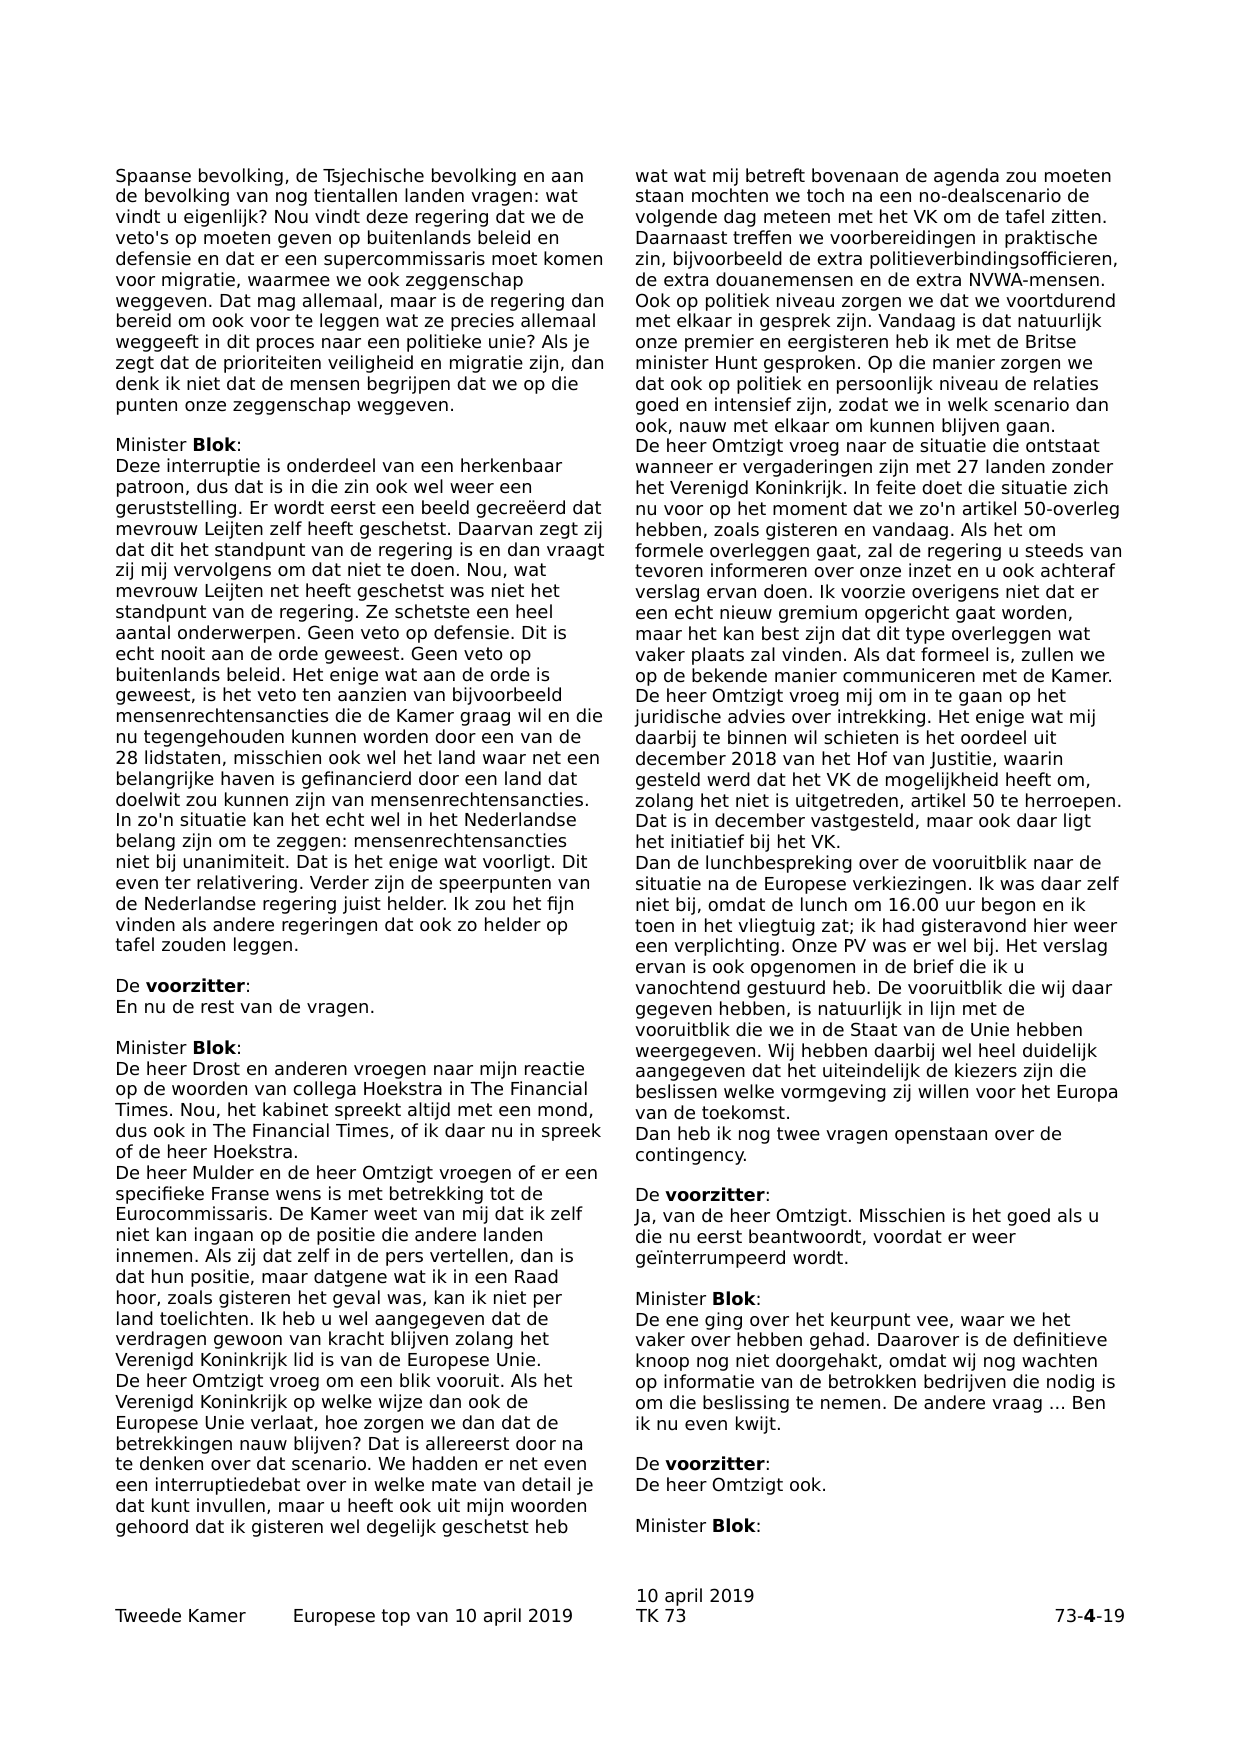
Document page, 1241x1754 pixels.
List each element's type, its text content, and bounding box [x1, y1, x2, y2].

text De heer Mulder en de heer Omtzigt vroegen of er een specifieke Franse wens is met betrekking tot de Eurocommissaris. De Kamer weet van mij dat ik zelf niet kan ingaan op de positie die andere landen innemen. Als zij dat zelf in de pers vertellen, dan is dat hun positie, maar datgene wat ik in een Raad hoor, zoals gisteren het geval was, kan ik niet per land toelichten. Ik heb u wel aangegeven dat de verdragen gewoon van kracht blijven zolang het Verenigd Koninkrijk lid is van de Europese Unie. [115, 1162, 605, 1371]
text Dan de lunchbespreking over de vooruitblik naar de situatie na de Europese verkiezingen. Ik was daar zelf niet bij, omdat de lunch om 16.00 uur begon en ik toen in het vliegtuig zat; ik had gisteravond hier weer een verplichting. Onze PV was er wel bij. Het verslag ervan is ook opgenomen in de brief die ik u vanochtend gestuurd heb. De vooruitblik die wij daar gegeven hebben, is natuurlijk in lijn met de vooruitblik die we in de Staat van de Unie hebben weergegeven. Wij hebben daarbij wel heel duidelijk aangegeven dat het uiteindelijk de kiezers zijn die beslissen welke vormgeving zij willen voor het Europa van de toekomst. [635, 853, 1125, 1124]
text Minister Blok: [635, 1288, 1125, 1309]
text De voorzitter: [635, 1454, 1125, 1475]
text De voorzitter: [115, 976, 605, 997]
text De heer Omtzigt vroeg om een blik vooruit. Als het Verenigd Koninkrijk op welke wijze dan ook de Europese Unie verlaat, hoe zorgen we dan dat de betrekkingen nauw blijven? Dat is allereerst door na te denken over dat scenario. We hadden er net even een interruptiedebat over in welke mate van detail je dat kunt invullen, maar u heeft ook uit mijn woorden gehoord dat ik gisteren wel degelijk geschetst heb [115, 1371, 605, 1537]
text De heer Omtzigt vroeg mij om in te gaan op het juridische advies over intrekking. Het enige wat mij daarbij te binnen wil schieten is het oordeel uit december 2018 van het Hof van Justitie, waarin gesteld werd dat het VK de mogelijkheid heeft om, zolang het niet is uitgetreden, artikel 50 te herroepen. Dat is in december vastgesteld, maar ook daar ligt het initiatief bij het VK. [635, 686, 1125, 853]
text De voorzitter: [635, 1185, 1125, 1206]
text De heer Drost en anderen vroegen naar mijn reactie op de woorden van collega Hoekstra in The Financial Times. Nou, het kabinet spreekt altijd met een mond, dus ook in The Financial Times, of ik daar nu in spreek of de heer Hoekstra. [115, 1058, 605, 1162]
text Spaanse bevolking, de Tsjechische bevolking en aan de bevolking van nog tientallen landen vragen: wat vindt u eigenlijk? Nou vindt deze regering dat we de veto's op moeten geven op buitenlands beleid en defensie en dat er een supercommissaris moet komen voor migratie, waarmee we ook zeggenschap weggeven. Dat mag allemaal, maar is de regering dan bereid om ook voor te leggen wat ze precies allemaal weggeeft in dit proces naar een politieke unie? Als je zegt dat de prioriteiten veiligheid en migratie zijn, dan denk ik niet dat de mensen begrijpen dat we op die punten onze zeggenschap weggeven. [115, 165, 605, 415]
text De heer Omtzigt ook. [635, 1475, 1125, 1496]
text En nu de rest van de vragen. [115, 997, 605, 1018]
text Ja, van de heer Omtzigt. Misschien is het goed als u die nu eerst beantwoordt, voordat er weer geïnterrumpeerd wordt. [635, 1206, 1125, 1268]
text wat wat mij betreft bovenaan de agenda zou moeten staan mochten we toch na een no-dealscenario de volgende dag meteen met het VK om de tafel zitten. Daarnaast treffen we voorbereidingen in praktische zin, bijvoorbeeld de extra politieverbindingsofficieren, de extra douanemensen en de extra NVWA-mensen. Ook op politiek niveau zorgen we dat we voortdurend met elkaar in gesprek zijn. Vandaag is dat natuurlijk onze premier en eergisteren heb ik met de Britse minister Hunt gesproken. Op die manier zorgen we dat ook op politiek en persoonlijk niveau de relaties goed en intensief zijn, zodat we in welk scenario dan ook, nauw met elkaar om kunnen blijven gaan. [635, 165, 1125, 436]
text Dan heb ik nog twee vragen openstaan over de contingency. [635, 1124, 1125, 1165]
text Minister Blok: [635, 1516, 1125, 1537]
text De ene ging over het keurpunt vee, waar we het vaker over hebben gehad. Daarover is de definitieve knoop nog niet doorgehakt, omdat wij nog wachten op informatie van de betrokken bedrijven die nodig is om die beslissing te nemen. De andere vraag ... Ben ik nu even kwijt. [635, 1309, 1125, 1434]
text Minister Blok: [115, 1038, 605, 1058]
text Deze interruptie is onderdeel van een herkenbaar patroon, dus dat is in die zin ook wel weer een geruststelling. Er wordt eerst een beeld gecreëerd dat mevrouw Leijten zelf heeft geschetst. Daarvan zegt zij dat dit het standpunt van de regering is en dan vraagt zij mij vervolgens om dat niet te doen. Nou, wat mevrouw Leijten net heeft geschetst was niet het standpunt van de regering. Ze schetste een heel aantal onderwerpen. Geen veto op defensie. Dit is echt nooit aan de orde geweest. Geen veto op buitenlands beleid. Het enige wat aan de orde is geweest, is het veto ten aanzien van bijvoorbeeld mensenrechtensancties die de Kamer graag wil en die nu tegengehouden kunnen worden door een van de 28 lidstaten, misschien ook wel het land waar net een belangrijke haven is gefinancierd door een land dat doelwit zou kunnen zijn van mensenrechtensancties. In zo'n situatie kan het echt wel in het Nederlandse belang zijn om te zeggen: mensenrechtensancties niet bij unanimiteit. Dat is het enige wat voorligt. Dit even ter relativering. Verder zijn de speerpunten van de Nederlandse regering juist helder. Ik zou het fijn vinden als andere regeringen dat ook zo helder op tafel zouden leggen. [115, 456, 605, 956]
text Minister Blok: [115, 435, 605, 456]
text De heer Omtzigt vroeg naar de situatie die ontstaat wanneer er vergaderingen zijn met 27 landen zonder het Verenigd Koninkrijk. In feite doet die situatie zich nu voor op het moment dat we zo'n artikel 50-overleg hebben, zoals gisteren en vandaag. Als het om formele overleggen gaat, zal de regering u steeds van tevoren informeren over onze inzet en u ook achteraf verslag ervan doen. Ik voorzie overigens niet dat er een echt nieuw gremium opgericht gaat worden, maar het kan best zijn dat dit type overleggen wat vaker plaats zal vinden. Als dat formeel is, zullen we op de bekende manier communiceren met de Kamer. [635, 436, 1125, 686]
